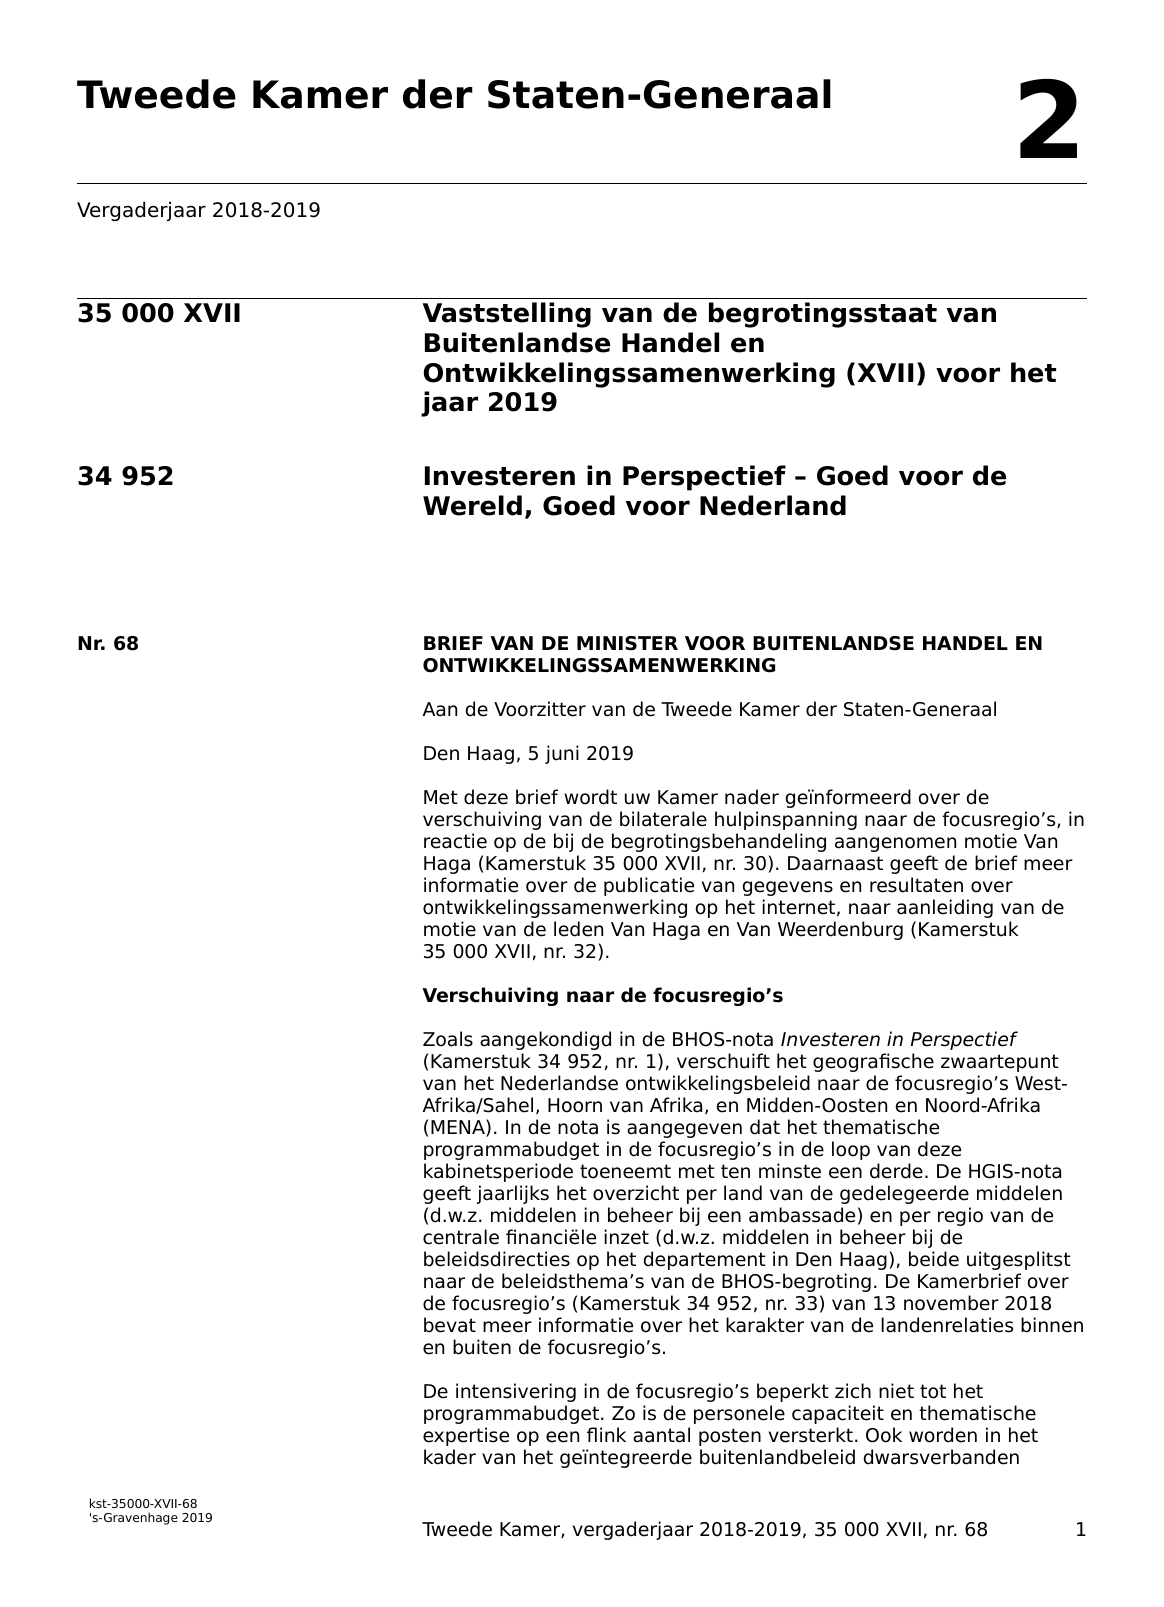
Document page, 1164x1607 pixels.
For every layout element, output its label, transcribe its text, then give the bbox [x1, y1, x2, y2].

text 's-Gravenhage 2019 [88, 1511, 323, 1525]
subtitle Verschuiving naar de focusregio’s [422, 985, 1087, 1007]
table_cell Vergaderjaar 2018-2019 [77, 184, 1087, 298]
text Den Haag, 5 juni 2019 [422, 743, 1087, 765]
subtitle Nr. 68 BRIEF VAN DE MINISTER VOOR BUITENLANDSE HANDEL EN ONTWIKKELINGSSAMENWERKING [77, 632, 1087, 676]
text Zoals aangekondigd in de BHOS-nota Investeren in Perspectief (Kamerstuk 34 952, nr. 1), verschuift het geografische zwaartepunt van het Nederlandse ontwikkelingsbeleid naar de focusregio’s West-Afrika/Sahel, Hoorn van Afrika, en Midden-Oosten en Noord-Afrika (MENA). In de nota is aangegeven dat het thematische programmabudget in de focusregio’s in de loop van deze kabinetsperiode toeneemt met ten minste een derde. De HGIS-nota geeft jaarlijks het overzicht per land van de gedelegeerde middelen (d.w.z. middelen in beheer bij een ambassade) en per regio van de centrale financiële inzet (d.w.z. middelen in beheer bij de beleidsdirecties op het departement in Den Haag), beide uitgesplitst naar de beleidsthema’s van de BHOS-begroting. De Kamerbrief over de focusregio’s (Kamerstuk 34 952, nr. 33) van 13 november 2018 bevat meer informatie over het karakter van de landenrelaties binnen en buiten de focusregio’s. [422, 1029, 1087, 1359]
subtitle 35 000 XVII Vaststelling van de begrotingsstaat van Buitenlandse Handel en Ontwikkelingssamenwerking (XVII) voor het jaar 2019 [77, 299, 1087, 418]
text Aan de Voorzitter van de Tweede Kamer der Staten-Generaal [422, 699, 1087, 721]
subtitle 34 952 Investeren in Perspectief – Goed voor de Wereld, Goed voor Nederland [77, 462, 1087, 521]
table_header Tweede Kamer der Staten-Generaal [77, 59, 886, 183]
text De intensivering in de focusregio’s beperkt zich niet tot het programmabudget. Zo is de personele capaciteit en thematische expertise op een flink aantal posten versterkt. Ook worden in het kader van het geïntegreerde buitenlandbeleid dwarsverbanden [422, 1381, 1087, 1469]
table_header 2 [886, 59, 1087, 183]
text kst-35000-XVII-68 [88, 1497, 323, 1511]
text Met deze brief wordt uw Kamer nader geïnformeerd over de verschuiving van de bilaterale hulpinspanning naar de focusregio’s, in reactie op de bij de begrotingsbehandeling aangenomen motie Van Haga (Kamerstuk 35 000 XVII, nr. 30). Daarnaast geeft de brief meer informatie over de publicatie van gegevens en resultaten over ontwikkelingssamenwerking op het internet, naar aanleiding van de motie van de leden Van Haga en Van Weerdenburg (Kamerstuk 35 000 XVII, nr. 32). [422, 787, 1087, 963]
